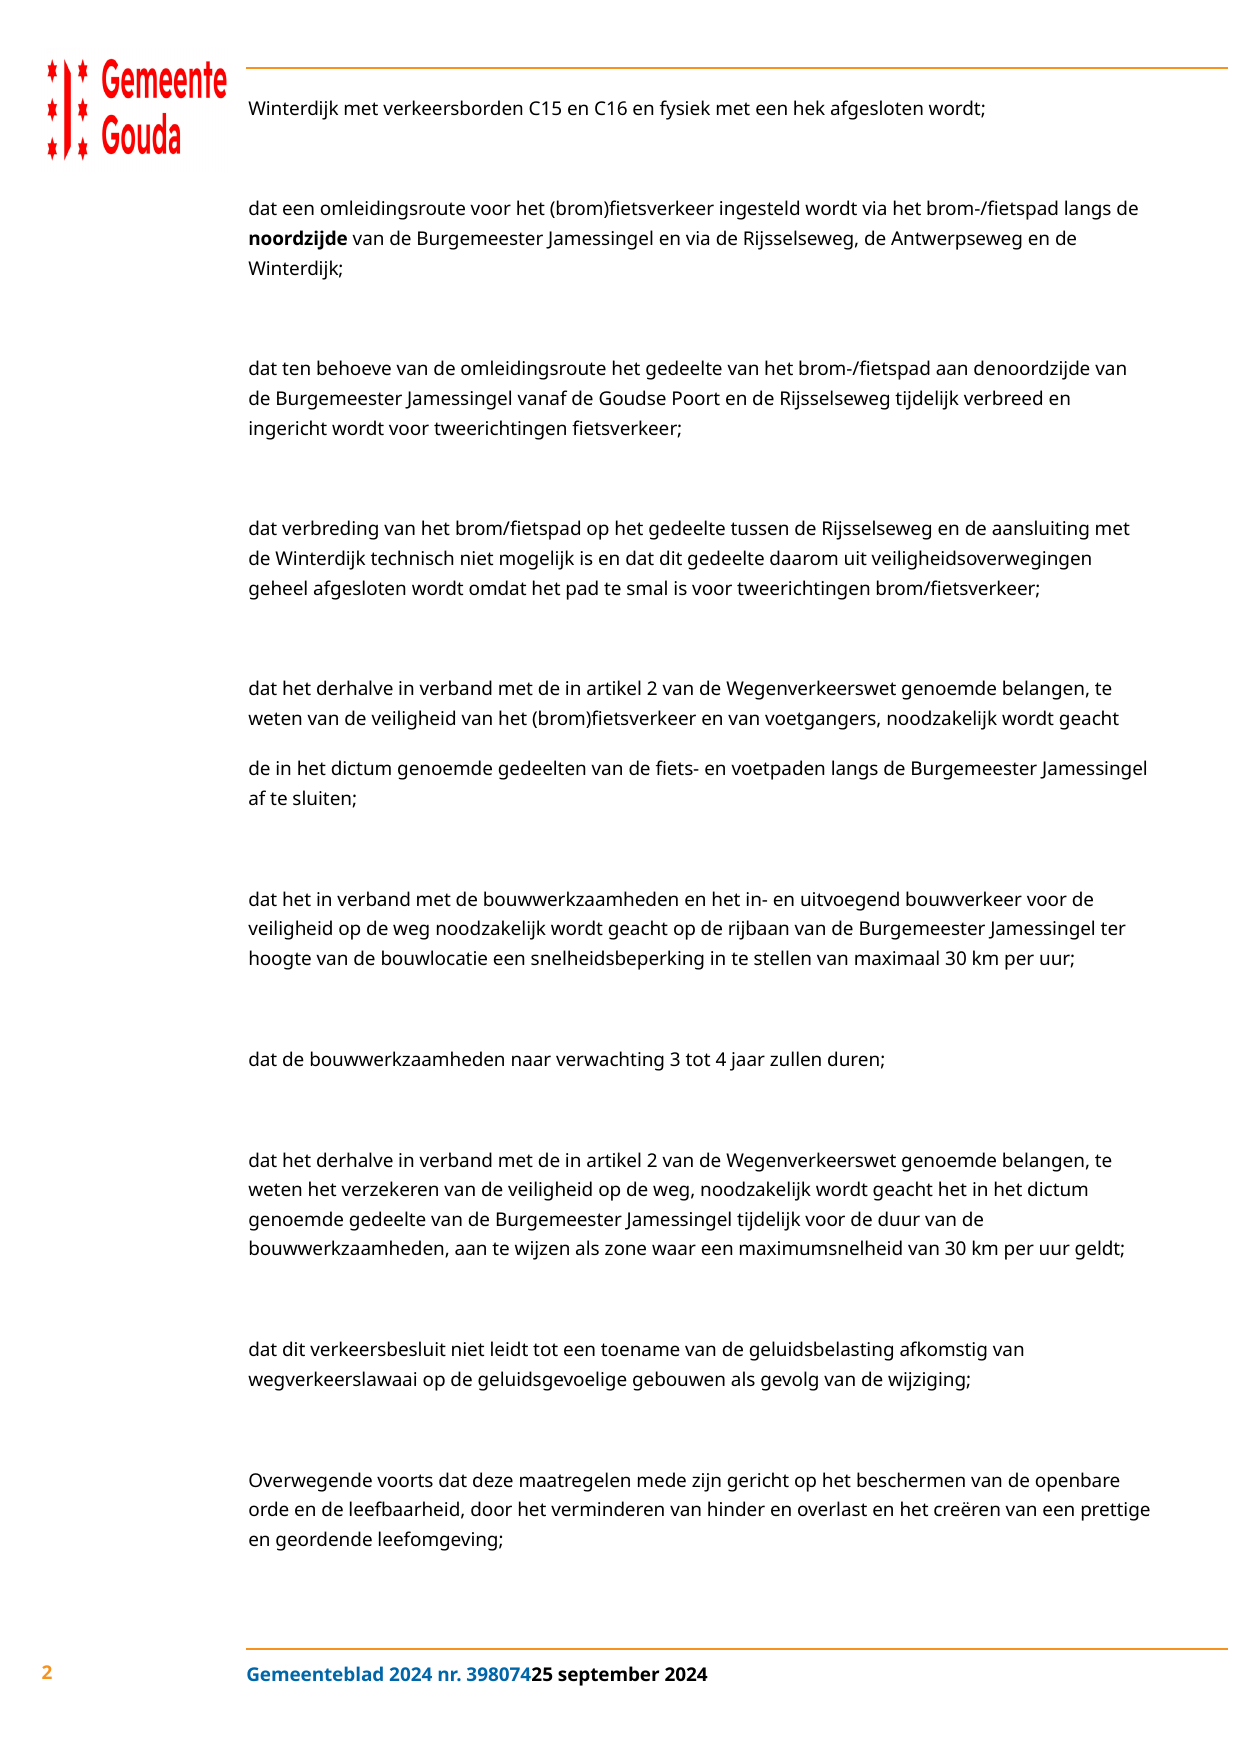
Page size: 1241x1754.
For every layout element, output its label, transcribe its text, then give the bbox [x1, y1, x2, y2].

text dat dit verkeersbesluit niet leidt tot een toename van de geluidsbelasting afkomstig van wegverkeerslawaai op de geluidsgevoelige gebouwen als gevolg van de wijziging; [248, 1336, 1152, 1392]
text dat de bouwwerkzaamheden naar verwachting 3 tot 4 jaar zullen duren; [248, 1046, 1152, 1072]
text de in het dictum genoemde gedeelten van de fiets- en voetpaden langs de Burgemeester Jamessingel af te sluiten; [248, 756, 1152, 811]
text dat het derhalve in verband met de in artikel 2 van de Wegenverkeerswet genoemde belangen, te weten van de veiligheid van het (brom)fietsverkeer en van voetgangers, noodzakelijk wordt geacht [248, 676, 1152, 731]
text Winterdijk met verkeersborden C15 en C16 en fysiek met een hek afgesloten wordt; [248, 95, 1152, 121]
text dat het in verband met de bouwwerkzaamheden en het in- en uitvoegend bouwverkeer voor de veiligheid op de weg noodzakelijk wordt geacht op de rijbaan van de Burgemeester Jamessingel ter hoogte van de bouwlocatie een snelheidsbeperking in te stellen van maximaal 30 km per uur; [248, 886, 1152, 971]
picture [41, 47, 231, 172]
text dat een omleidingsroute voor het (brom)fietsverkeer ingesteld wordt via het brom-/fietspad langs de noordzijde van de Burgemeester Jamessingel en via de Rijsselseweg, de Antwerpseweg en de Winterdijk; [248, 196, 1152, 281]
text dat het derhalve in verband met de in artikel 2 van de Wegenverkeerswet genoemde belangen, te weten het verzekeren van de veiligheid op de weg, noodzakelijk wordt geacht het in het dictum genoemde gedeelte van de Burgemeester Jamessingel tijdelijk voor de duur van de bouwwerkzaamheden, aan te wijzen als zone waar een maximumsnelheid van 30 km per uur geldt; [248, 1147, 1152, 1261]
text dat verbreding van het brom/fietspad op het gedeelte tussen de Rijsselseweg en de aansluiting met de Winterdijk technisch niet mogelijk is en dat dit gedeelte daarom uit veiligheidsoverwegingen geheel afgesloten wordt omdat het pad te smal is voor tweerichtingen brom/fietsverkeer; [248, 516, 1152, 601]
text dat ten behoeve van de omleidingsroute het gedeelte van het brom-/fietspad aan denoordzijde van de Burgemeester Jamessingel vanaf de Goudse Poort en de Rijsselseweg tijdelijk verbreed en ingericht wordt voor tweerichtingen fietsverkeer; [248, 356, 1152, 441]
text Overwegende voorts dat deze maatregelen mede zijn gericht op het beschermen van de openbare orde en de leefbaarheid, door het verminderen van hinder en overlast en het creëren van een prettige en geordende leefomgeving; [248, 1467, 1152, 1552]
